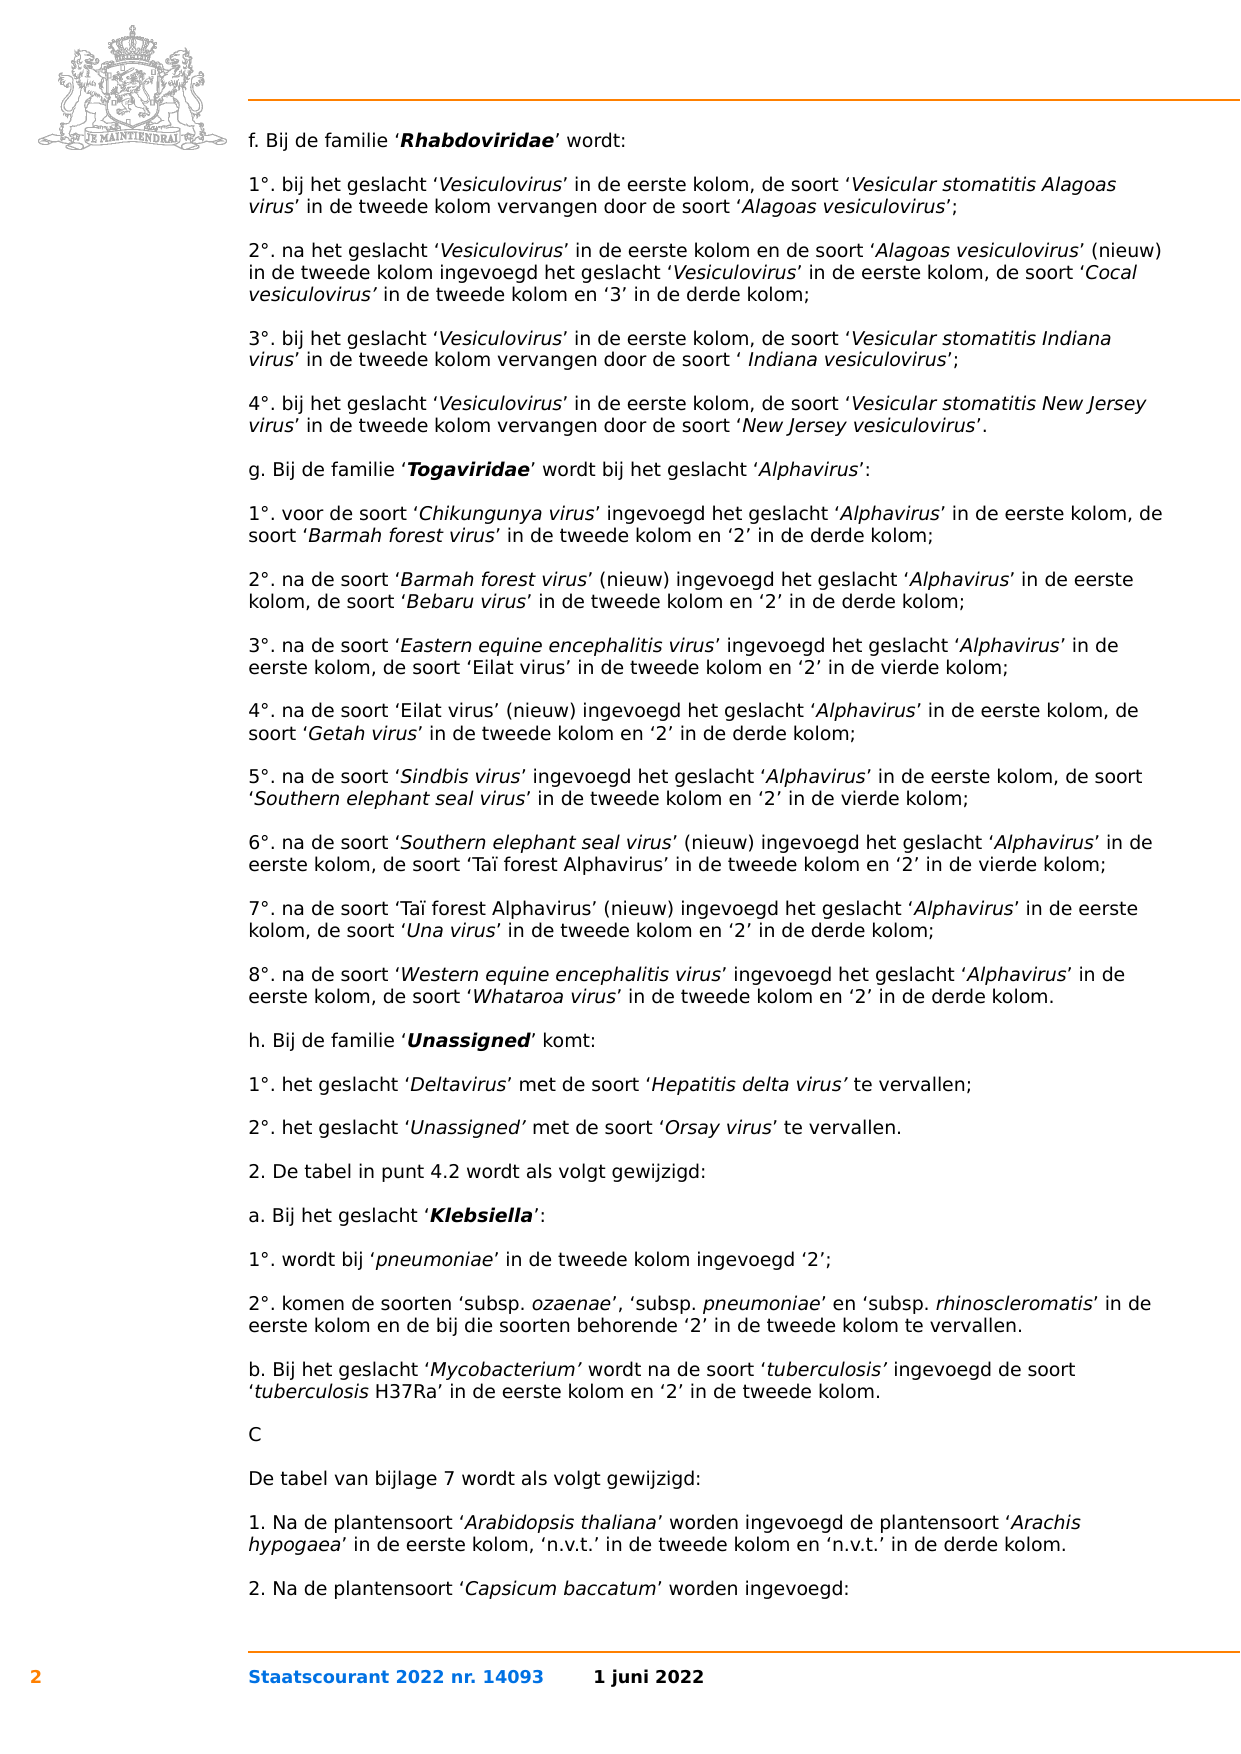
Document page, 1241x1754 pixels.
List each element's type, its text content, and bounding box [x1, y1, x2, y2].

text 1. Na de plantensoort ‘Arabidopsis thaliana’ worden ingevoegd de plantensoort ‘Arachis hypogaea’ in de eerste kolom, ‘n.v.t.’ in de tweede kolom en ‘n.v.t.’ in de derde kolom. [248, 1512, 1163, 1556]
text h. Bij de familie ‘Unassigned’ komt: [248, 1029, 1163, 1052]
text 6°. na de soort ‘Southern elephant seal virus’ (nieuw) ingevoegd het geslacht ‘Alphavirus’ in de eerste kolom, de soort ‘Taï forest Alphavirus’ in de tweede kolom en ‘2’ in de vierde kolom; [248, 832, 1163, 876]
text 8°. na de soort ‘Western equine encephalitis virus’ ingevoegd het geslacht ‘Alphavirus’ in de eerste kolom, de soort ‘Whataroa virus’ in de tweede kolom en ‘2’ in de derde kolom. [248, 964, 1163, 1008]
text 1°. wordt bij ‘pneumoniae’ in de tweede kolom ingevoegd ‘2’; [248, 1249, 1163, 1271]
text 2°. na de soort ‘Barmah forest virus’ (nieuw) ingevoegd het geslacht ‘Alphavirus’ in de eerste kolom, de soort ‘Bebaru virus’ in de tweede kolom en ‘2’ in de derde kolom; [248, 569, 1163, 613]
text 2°. het geslacht ‘Unassigned’ met de soort ‘Orsay virus’ te vervallen. [248, 1117, 1163, 1139]
text De tabel van bijlage 7 wordt als volgt gewijzigd: [248, 1468, 1163, 1490]
text 3°. bij het geslacht ‘Vesiculovirus’ in de eerste kolom, de soort ‘Vesicular stomatitis Indiana virus’ in de tweede kolom vervangen door de soort ‘ Indiana vesiculovirus’; [248, 327, 1163, 371]
text 2. De tabel in punt 4.2 wordt als volgt gewijzigd: [248, 1161, 1163, 1183]
text C [248, 1424, 1163, 1446]
text 3°. na de soort ‘Eastern equine encephalitis virus’ ingevoegd het geslacht ‘Alphavirus’ in de eerste kolom, de soort ‘Eilat virus’ in de tweede kolom en ‘2’ in de vierde kolom; [248, 634, 1163, 678]
text 5°. na de soort ‘Sindbis virus’ ingevoegd het geslacht ‘Alphavirus’ in de eerste kolom, de soort ‘Southern elephant seal virus’ in de tweede kolom en ‘2’ in de vierde kolom; [248, 766, 1163, 810]
text 2. Na de plantensoort ‘Capsicum baccatum’ worden ingevoegd: [248, 1578, 1163, 1600]
text 7°. na de soort ‘Taï forest Alphavirus’ (nieuw) ingevoegd het geslacht ‘Alphavirus’ in de eerste kolom, de soort ‘Una virus’ in de tweede kolom en ‘2’ in de derde kolom; [248, 898, 1163, 942]
text 1°. bij het geslacht ‘Vesiculovirus’ in de eerste kolom, de soort ‘Vesicular stomatitis Alagoas virus’ in de tweede kolom vervangen door de soort ‘Alagoas vesiculovirus’; [248, 174, 1163, 218]
text f. Bij de familie ‘Rhabdoviridae’ wordt: [248, 130, 1163, 152]
text 1°. voor de soort ‘Chikungunya virus’ ingevoegd het geslacht ‘Alphavirus’ in de eerste kolom, de soort ‘Barmah forest virus’ in de tweede kolom en ‘2’ in de derde kolom; [248, 503, 1163, 547]
text 1°. het geslacht ‘Deltavirus’ met de soort ‘Hepatitis delta virus’ te vervallen; [248, 1073, 1163, 1095]
text 4°. bij het geslacht ‘Vesiculovirus’ in de eerste kolom, de soort ‘Vesicular stomatitis New Jersey virus’ in de tweede kolom vervangen door de soort ‘New Jersey vesiculovirus’. [248, 393, 1163, 437]
picture [38, 25, 227, 150]
text 4°. na de soort ‘Eilat virus’ (nieuw) ingevoegd het geslacht ‘Alphavirus’ in de eerste kolom, de soort ‘Getah virus’ in de tweede kolom en ‘2’ in de derde kolom; [248, 700, 1163, 744]
text 2°. na het geslacht ‘Vesiculovirus’ in de eerste kolom en de soort ‘Alagoas vesiculovirus’ (nieuw) in de tweede kolom ingevoegd het geslacht ‘Vesiculovirus’ in de eerste kolom, de soort ‘Cocal vesiculovirus’ in de tweede kolom en ‘3’ in de derde kolom; [248, 239, 1163, 306]
text g. Bij de familie ‘Togaviridae’ wordt bij het geslacht ‘Alphavirus’: [248, 459, 1163, 481]
text a. Bij het geslacht ‘Klebsiella’: [248, 1205, 1163, 1227]
text 2°. komen de soorten ‘subsp. ozaenae’, ‘subsp. pneumoniae’ en ‘subsp. rhinoscleromatis’ in de eerste kolom en de bij die soorten behorende ‘2’ in de tweede kolom te vervallen. [248, 1293, 1163, 1337]
text b. Bij het geslacht ‘Mycobacterium’ wordt na de soort ‘tuberculosis’ ingevoegd de soort ‘tuberculosis H37Ra’ in de eerste kolom en ‘2’ in de tweede kolom. [248, 1358, 1163, 1402]
